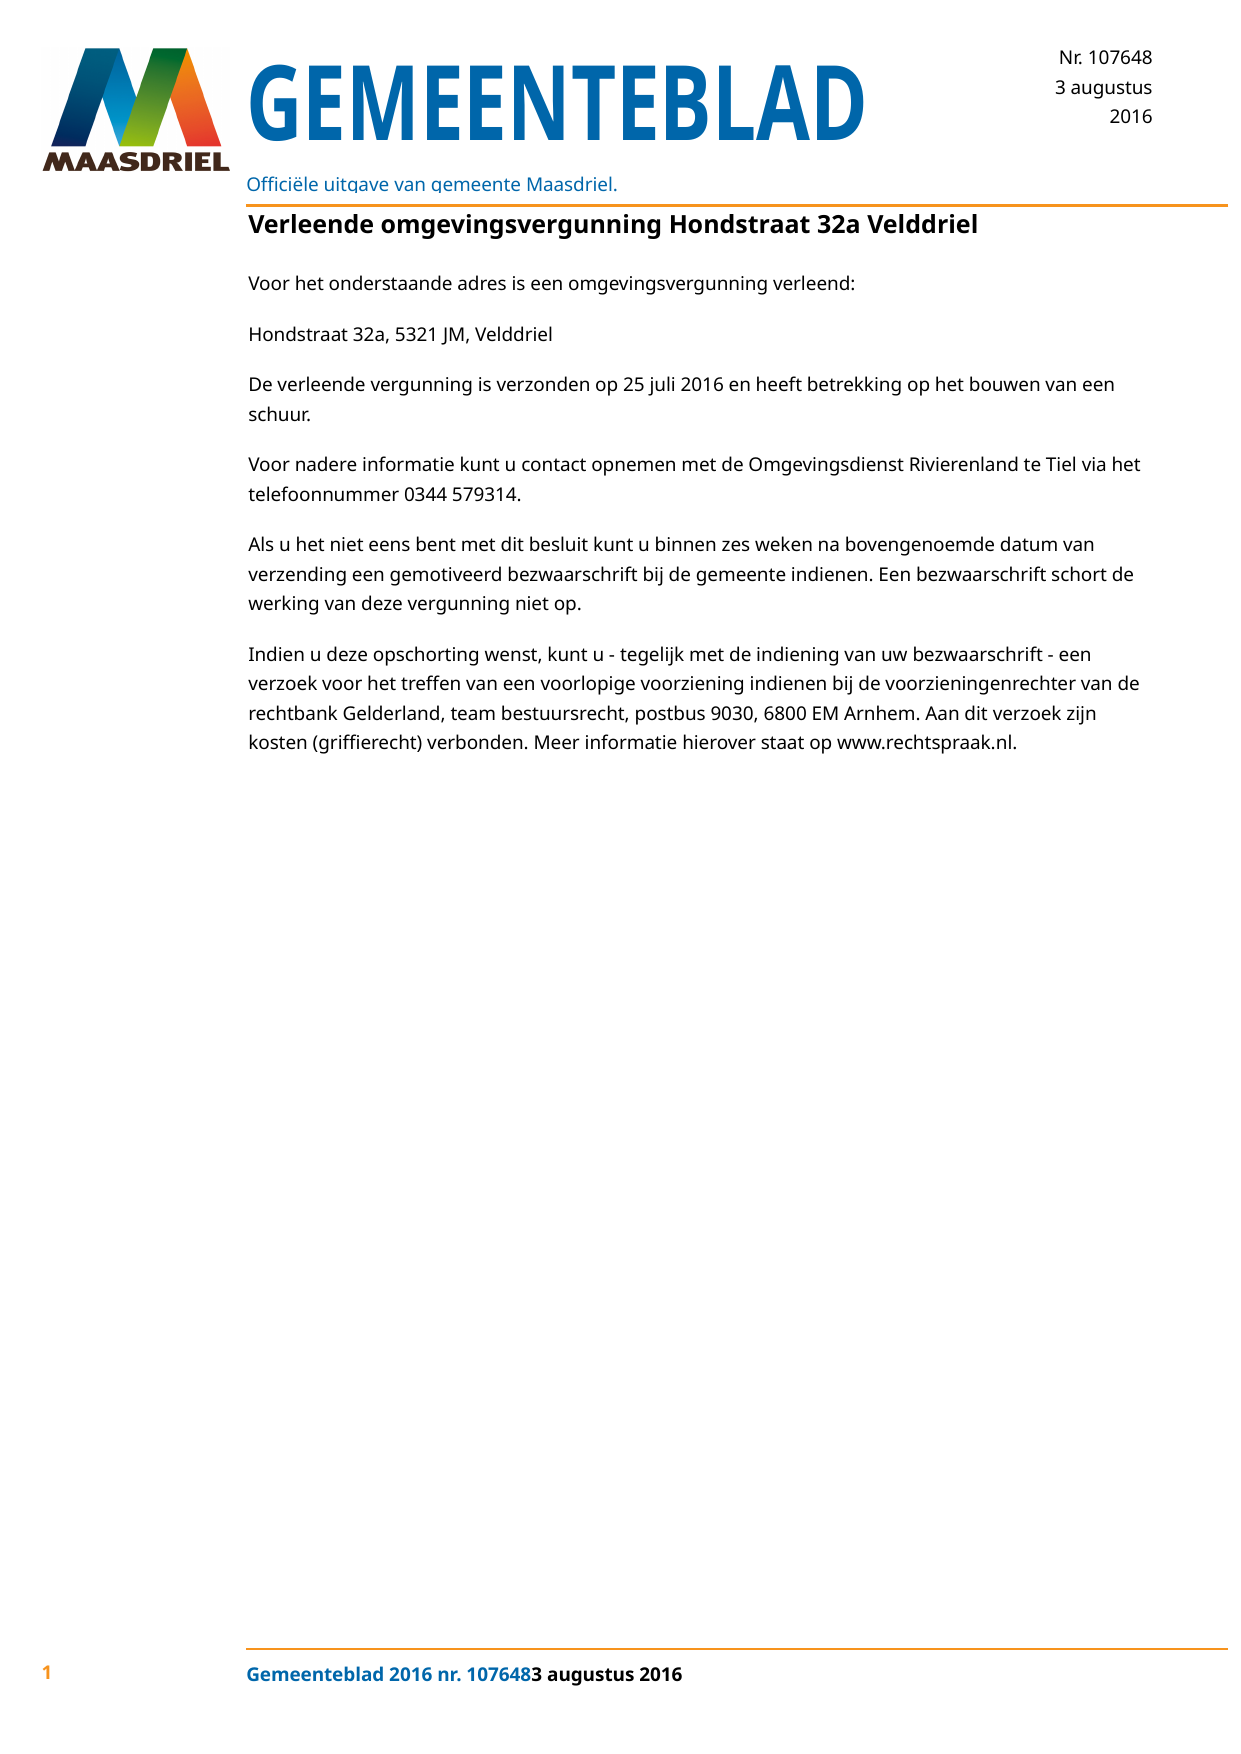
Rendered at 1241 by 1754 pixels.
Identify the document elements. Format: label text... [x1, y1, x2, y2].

picture [41, 47, 231, 172]
text Verleende omgevingsvergunning Hondstraat 32a Velddriel [248, 207, 1152, 241]
text Voor het onderstaande adres is een omgevingsvergunning verleend: [248, 270, 1152, 296]
text De verleende vergunning is verzonden op 25 juli 2016 en heeft betrekking op het bouwen van een schuur. [248, 371, 1152, 426]
text Hondstraat 32a, 5321 JM, Velddriel [248, 321, 1152, 346]
text Voor nadere informatie kunt u contact opnemen met de Omgevingsdienst Rivierenland te Tiel via het telefoonnummer 0344 579314. [248, 451, 1152, 506]
text Indien u deze opschorting wenst, kunt u - tegelijk met de indiening van uw bezwaarschrift - een verzoek voor het treffen van een voorlopige voorziening indienen bij de voorzieningenrechter van de rechtbank Gelderland, team bestuursrecht, postbus 9030, 6800 EM Arnhem. Aan dit verzoek zijn kosten (griffierecht) verbonden. Meer informatie hierover staat op www.rechtspraak.nl. [248, 641, 1152, 755]
text Als u het niet eens bent met dit besluit kunt u binnen zes weken na bovengenoemde datum van verzending een gemotiveerd bezwaarschrift bij de gemeente indienen. Een bezwaarschrift schort de werking van deze vergunning niet op. [248, 531, 1152, 616]
